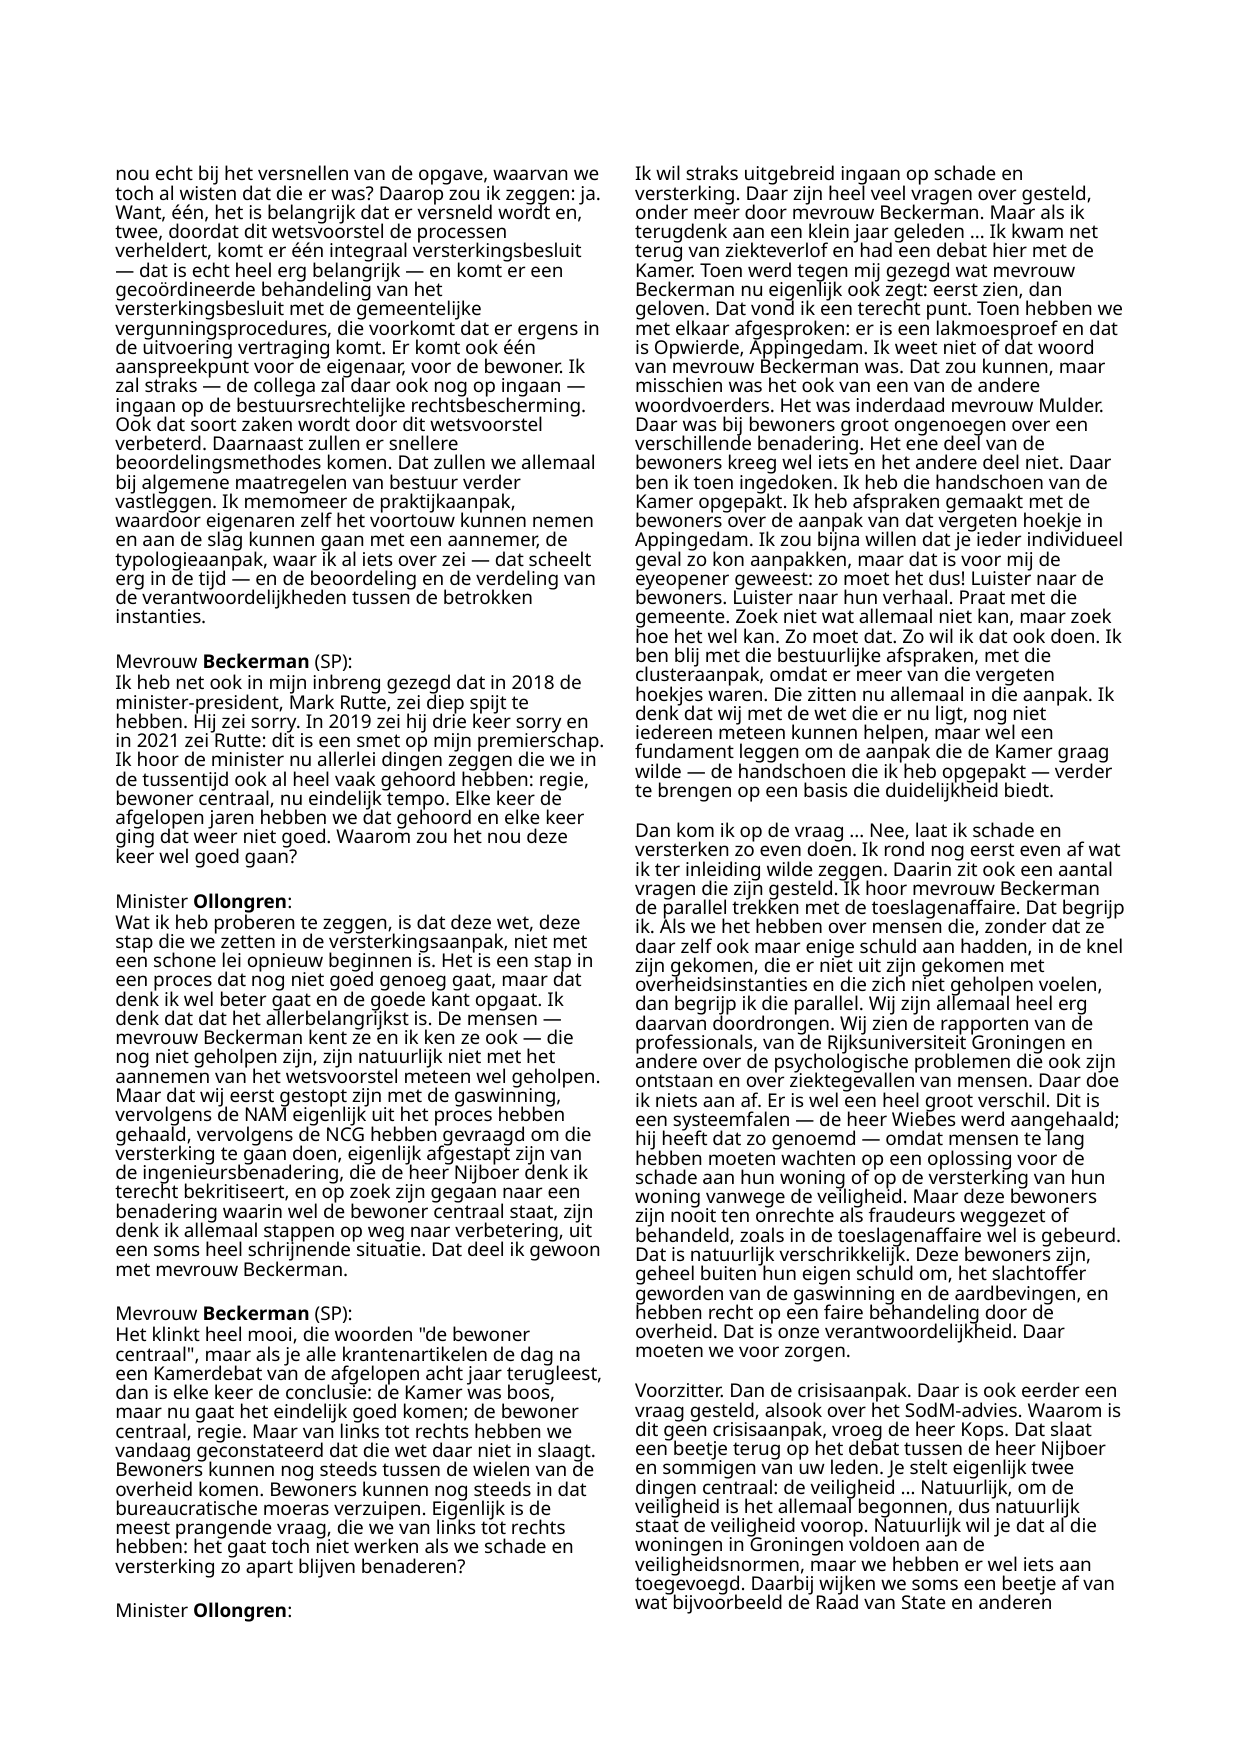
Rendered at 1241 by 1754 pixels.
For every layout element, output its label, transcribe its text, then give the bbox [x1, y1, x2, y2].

text Wat ik heb proberen te zeggen, is dat deze wet, deze stap die we zetten in de versterkingsaanpak, niet met een schone lei opnieuw beginnen is. Het is een stap in een proces dat nog niet goed genoeg gaat, maar dat denk ik wel beter gaat en de goede kant opgaat. Ik denk dat dat het allerbelangrijkst is. De mensen — mevrouw Beckerman kent ze en ik ken ze ook — die nog niet geholpen zijn, zijn natuurlijk niet met het aannemen van het wetsvoorstel meteen wel geholpen. Maar dat wij eerst gestopt zijn met de gaswinning, vervolgens de NAM eigenlijk uit het proces hebben gehaald, vervolgens de NCG hebben gevraagd om die versterking te gaan doen, eigenlijk afgestapt zijn van de ingenieursbenadering, die de heer Nijboer denk ik terecht bekritiseert, en op zoek zijn gegaan naar een benadering waarin wel de bewoner centraal staat, zijn denk ik allemaal stappen op weg naar verbetering, uit een soms heel schrijnende situatie. Dat deel ik gewoon met mevrouw Beckerman. [115, 914, 605, 1280]
text Mevrouw Beckerman (SP): [115, 649, 605, 674]
text Minister Ollongren: [115, 1598, 605, 1623]
text Mevrouw Beckerman (SP): [115, 1301, 605, 1326]
text Dan kom ik op de vraag … Nee, laat ik schade en versterken zo even doen. Ik rond nog eerst even af wat ik ter inleiding wilde zeggen. Daarin zit ook een aantal vragen die zijn gesteld. Ik hoor mevrouw Beckerman de parallel trekken met de toeslagenaffaire. Dat begrijp ik. Als we het hebben over mensen die, zonder dat ze daar zelf ook maar enige schuld aan hadden, in de knel zijn gekomen, die er niet uit zijn gekomen met overheidsinstanties en die zich niet geholpen voelen, dan begrijp ik die parallel. Wij zijn allemaal heel erg daarvan doordrongen. Wij zien de rapporten van de professionals, van de Rijksuniversiteit Groningen en andere over de psychologische problemen die ook zijn ontstaan en over ziektegevallen van mensen. Daar doe ik niets aan af. Er is wel een heel groot verschil. Dit is een systeemfalen — de heer Wiebes werd aangehaald; hij heeft dat zo genoemd — omdat mensen te lang hebben moeten wachten op een oplossing voor de schade aan hun woning of op de versterking van hun woning vanwege de veiligheid. Maar deze bewoners zijn nooit ten onrechte als fraudeurs weggezet of behandeld, zoals in de toeslagenaffaire wel is gebeurd. Dat is natuurlijk verschrikkelijk. Deze bewoners zijn, geheel buiten hun eigen schuld om, het slachtoffer geworden van de gaswinning en de aardbevingen, en hebben recht op een faire behandeling door de overheid. Dat is onze verantwoordelijkheid. Daar moeten we voor zorgen. [635, 822, 1125, 1362]
text Voorzitter. Dan de crisisaanpak. Daar is ook eerder een vraag gesteld, alsook over het SodM-advies. Waarom is dit geen crisisaanpak, vroeg de heer Kops. Dat slaat een beetje terug op het debat tussen de heer Nijboer en sommigen van uw leden. Je stelt eigenlijk twee dingen centraal: de veiligheid … Natuurlijk, om de veiligheid is het allemaal begonnen, dus natuurlijk staat de veiligheid voorop. Natuurlijk wil je dat al die woningen in Groningen voldoen aan de veiligheidsnormen, maar we hebben er wel iets aan toegevoegd. Daarbij wijken we soms een beetje af van wat bijvoorbeeld de Raad van State en anderen [635, 1382, 1125, 1613]
text Het klinkt heel mooi, die woorden "de bewoner centraal", maar als je alle krantenartikelen de dag na een Kamerdebat van de afgelopen acht jaar terugleest, dan is elke keer de conclusie: de Kamer was boos, maar nu gaat het eindelijk goed komen; de bewoner centraal, regie. Maar van links tot rechts hebben we vandaag geconstateerd dat die wet daar niet in slaagt. Bewoners kunnen nog steeds tussen de wielen van de overheid komen. Bewoners kunnen nog steeds in dat bureaucratische moeras verzuipen. Eigenlijk is de meest prangende vraag, die we van links tot rechts hebben: het gaat toch niet werken als we schade en versterking zo apart blijven benaderen? [115, 1326, 605, 1577]
text Minister Ollongren: [115, 888, 605, 914]
text Ik wil straks uitgebreid ingaan op schade en versterking. Daar zijn heel veel vragen over gesteld, onder meer door mevrouw Beckerman. Maar als ik terugdenk aan een klein jaar geleden … Ik kwam net terug van ziekteverlof en had een debat hier met de Kamer. Toen werd tegen mij gezegd wat mevrouw Beckerman nu eigenlijk ook zegt: eerst zien, dan geloven. Dat vond ik een terecht punt. Toen hebben we met elkaar afgesproken: er is een lakmoesproef en dat is Opwierde, Appingedam. Ik weet niet of dat woord van mevrouw Beckerman was. Dat zou kunnen, maar misschien was het ook van een van de andere woordvoerders. Het was inderdaad mevrouw Mulder. Daar was bij bewoners groot ongenoegen over een verschillende benadering. Het ene deel van de bewoners kreeg wel iets en het andere deel niet. Daar ben ik toen ingedoken. Ik heb die handschoen van de Kamer opgepakt. Ik heb afspraken gemaakt met de bewoners over de aanpak van dat vergeten hoekje in Appingedam. Ik zou bijna willen dat je ieder individueel geval zo kon aanpakken, maar dat is voor mij de eyeopener geweest: zo moet het dus! Luister naar de bewoners. Luister naar hun verhaal. Praat met die gemeente. Zoek niet wat allemaal niet kan, maar zoek hoe het wel kan. Zo moet dat. Zo wil ik dat ook doen. Ik ben blij met die bestuurlijke afspraken, met die clusteraanpak, omdat er meer van die vergeten hoekjes waren. Die zitten nu allemaal in die aanpak. Ik denk dat wij met de wet die er nu ligt, nog niet iedereen meteen kunnen helpen, maar wel een fundament leggen om de aanpak die de Kamer graag wilde — de handschoen die ik heb opgepakt — verder te brengen op een basis die duidelijkheid biedt. [635, 165, 1125, 801]
text nou echt bij het versnellen van de opgave, waarvan we toch al wisten dat die er was? Daarop zou ik zeggen: ja. Want, één, het is belangrijk dat er versneld wordt en, twee, doordat dit wetsvoorstel de processen verheldert, komt er één integraal versterkingsbesluit — dat is echt heel erg belangrijk — en komt er een gecoördineerde behandeling van het versterkingsbesluit met de gemeentelijke vergunningsprocedures, die voorkomt dat er ergens in de uitvoering vertraging komt. Er komt ook één aanspreekpunt voor de eigenaar, voor de bewoner. Ik zal straks — de collega zal daar ook nog op ingaan — ingaan op de bestuursrechtelijke rechtsbescherming. Ook dat soort zaken wordt door dit wetsvoorstel verbeterd. Daarnaast zullen er snellere beoordelingsmethodes komen. Dat zullen we allemaal bij algemene maatregelen van bestuur verder vastleggen. Ik memomeer de praktijkaanpak, waardoor eigenaren zelf het voortouw kunnen nemen en aan de slag kunnen gaan met een aannemer, de typologieaanpak, waar ik al iets over zei — dat scheelt erg in de tijd — en de beoordeling en de verdeling van de verantwoordelijkheden tussen de betrokken instanties. [115, 165, 605, 628]
text Ik heb net ook in mijn inbreng gezegd dat in 2018 de minister-president, Mark Rutte, zei diep spijt te hebben. Hij zei sorry. In 2019 zei hij drie keer sorry en in 2021 zei Rutte: dit is een smet op mijn premierschap. Ik hoor de minister nu allerlei dingen zeggen die we in de tussentijd ook al heel vaak gehoord hebben: regie, bewoner centraal, nu eindelijk tempo. Elke keer de afgelopen jaren hebben we dat gehoord en elke keer ging dat weer niet goed. Waarom zou het nou deze keer wel goed gaan? [115, 674, 605, 867]
